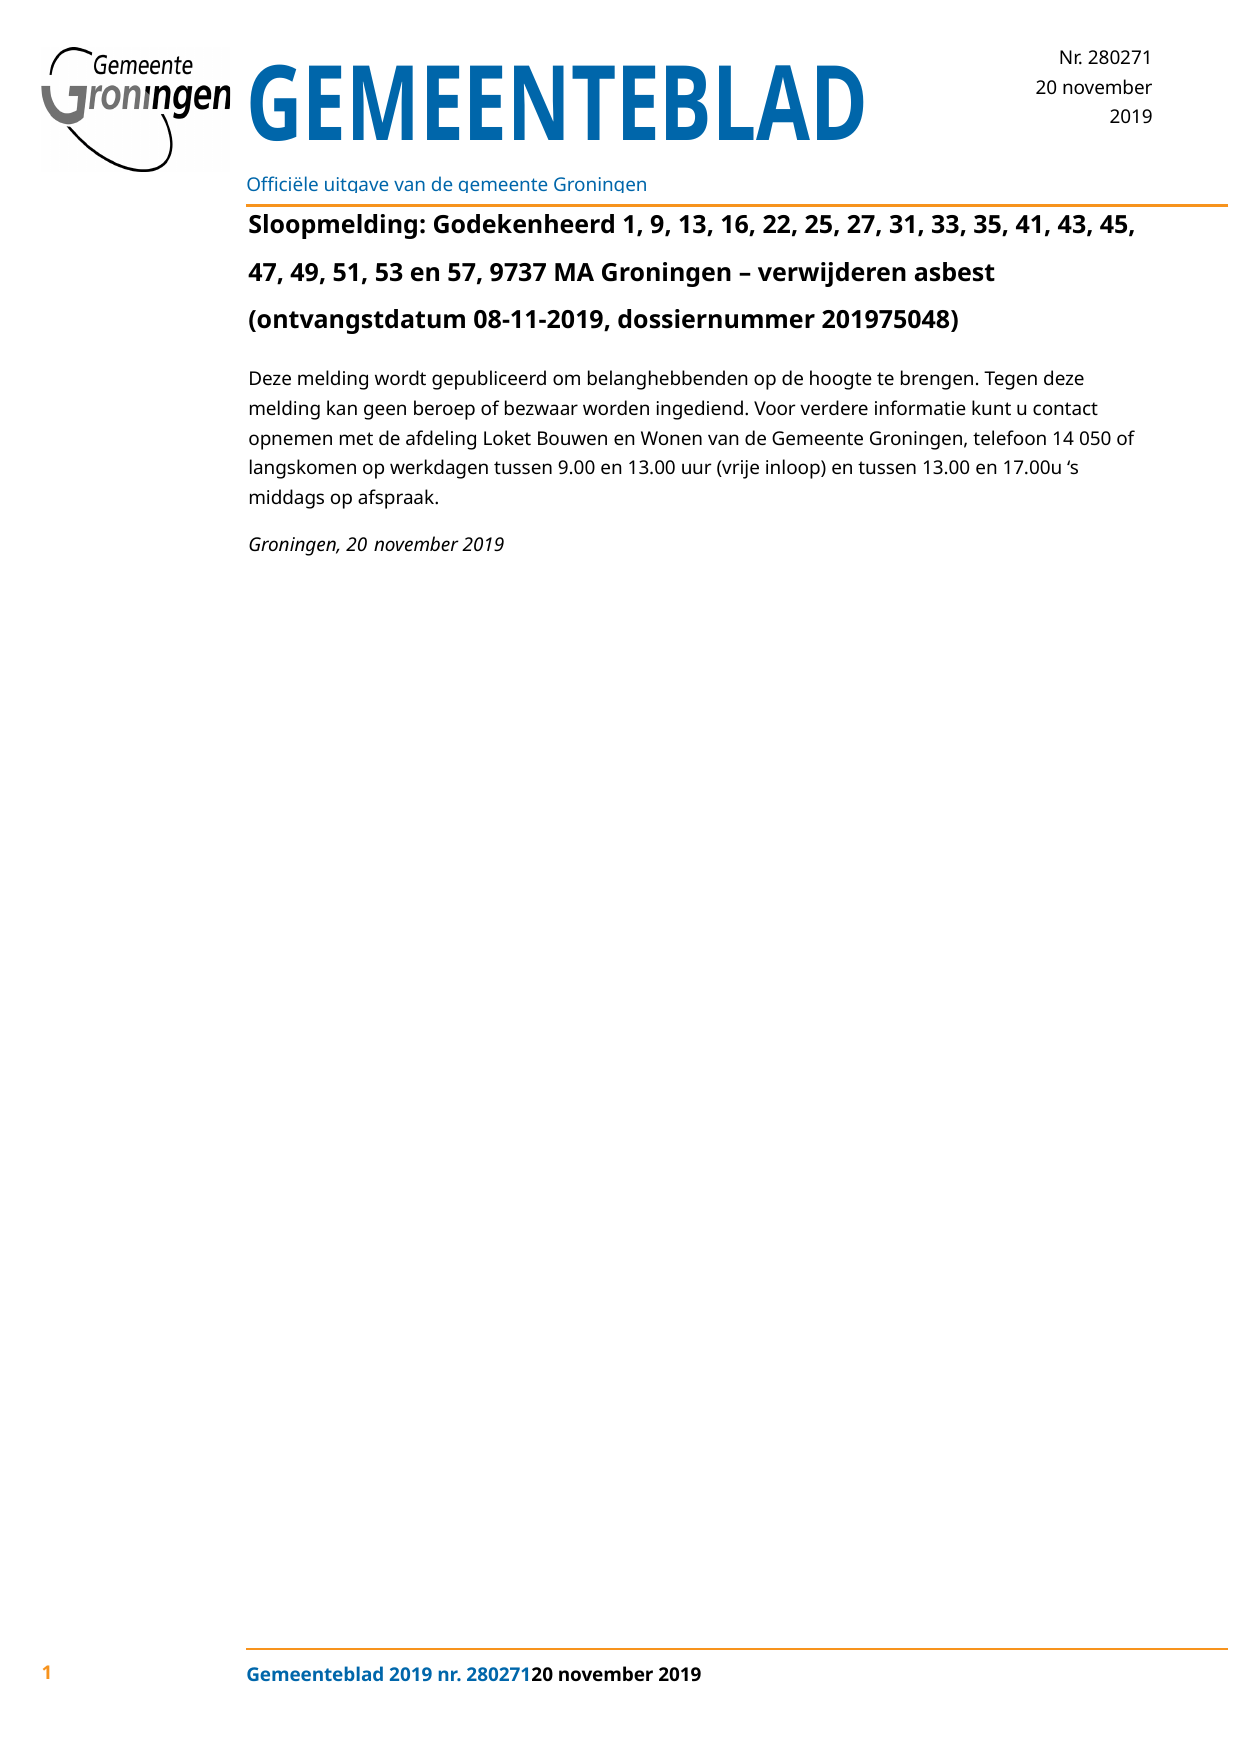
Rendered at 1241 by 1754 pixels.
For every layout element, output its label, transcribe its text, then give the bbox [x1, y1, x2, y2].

picture [41, 47, 231, 172]
text Deze melding wordt gepubliceerd om belanghebbenden op de hoogte te brengen. Tegen deze melding kan geen beroep of bezwaar worden ingediend. Voor verdere informatie kunt u contact opnemen met de afdeling Loket Bouwen en Wonen van de Gemeente Groningen, telefoon 14 050 of langskomen op werkdagen tussen 9.00 en 13.00 uur (vrije inloop) en tussen 13.00 en 17.00u ‘s middags op afspraak. [248, 366, 1152, 509]
text Groningen, 20 november 2019 [248, 532, 1152, 557]
text Sloopmelding: Godekenheerd 1, 9, 13, 16, 22, 25, 27, 31, 33, 35, 41, 43, 45, 47, 49, 51, 53 en 57, 9737 MA Groningen – verwijderen asbest (ontvangstdatum 08-11-2019, dossiernummer 201975048) [248, 207, 1152, 336]
